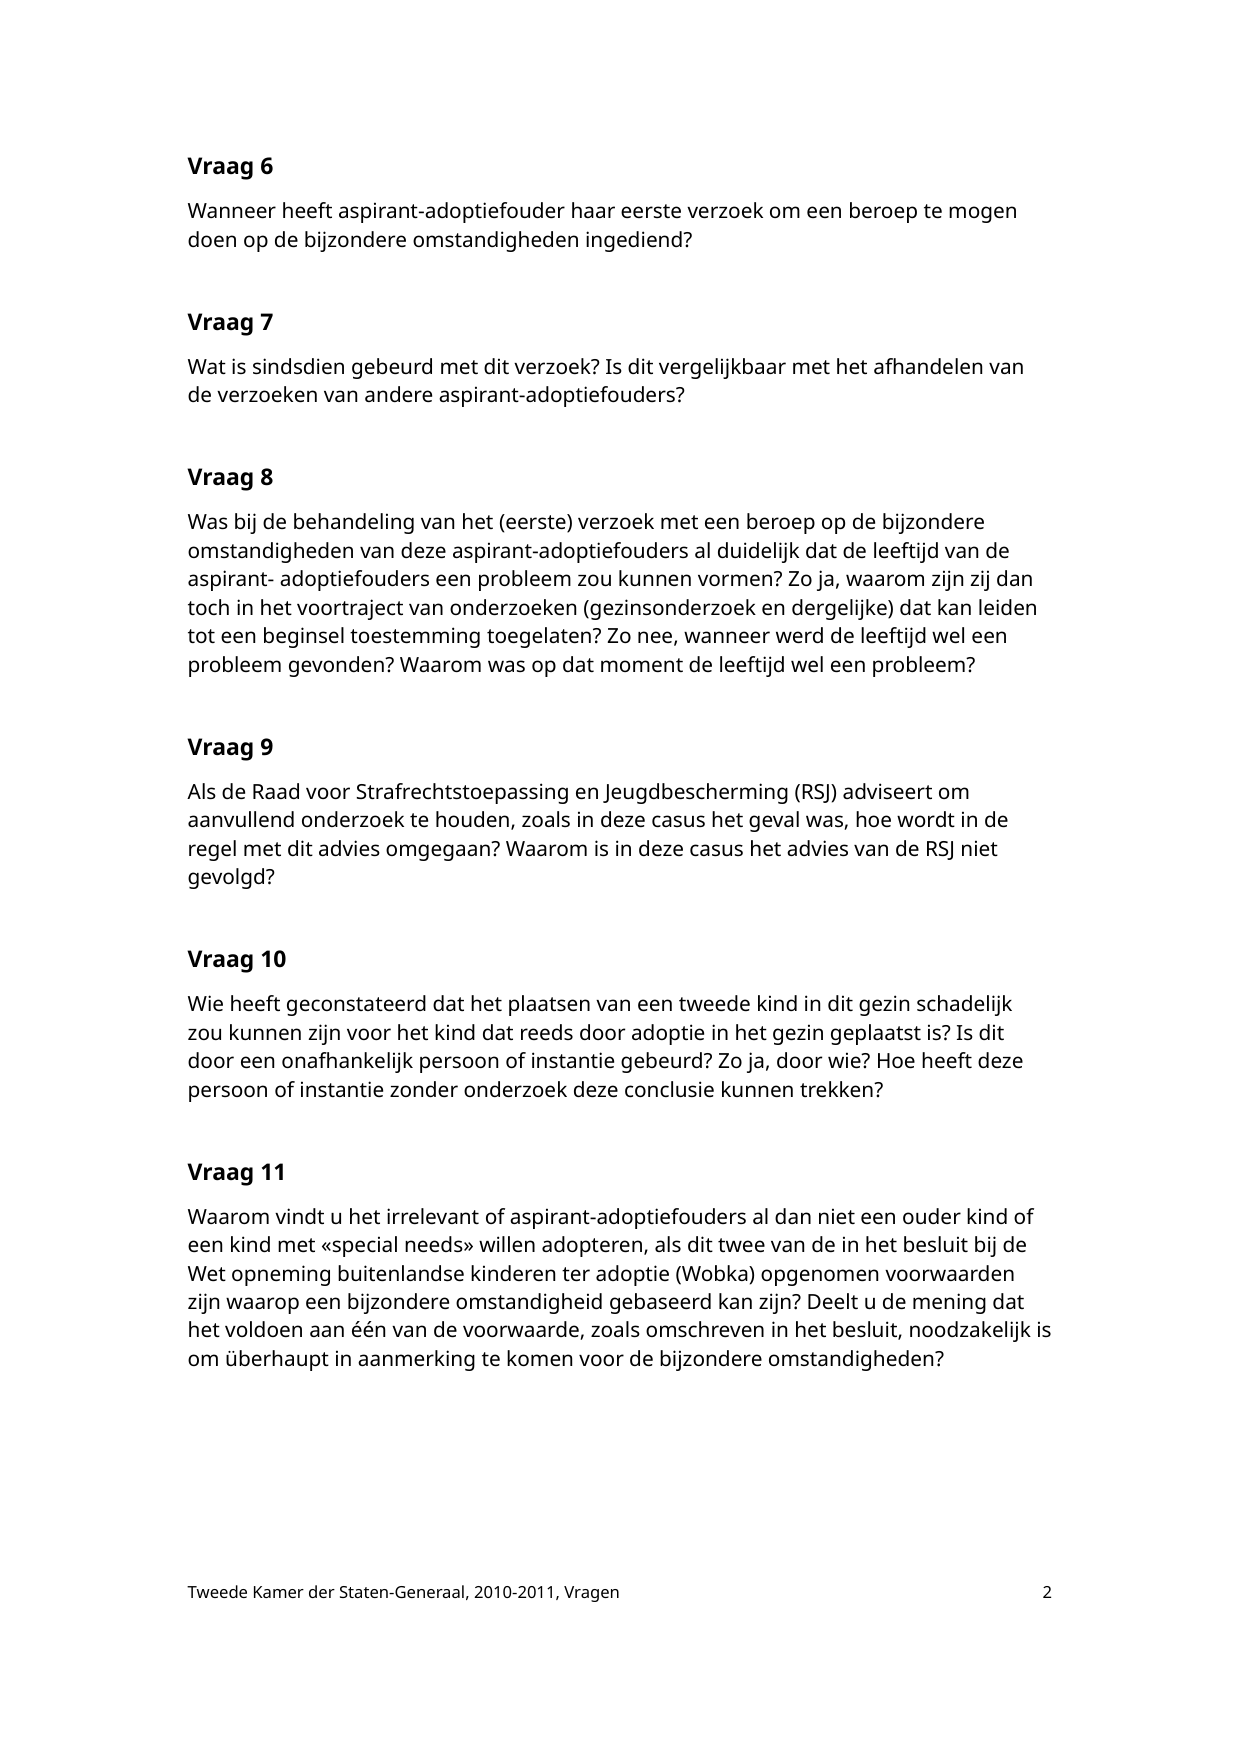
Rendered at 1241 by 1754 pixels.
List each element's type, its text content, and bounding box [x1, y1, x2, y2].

subtitle Vraag 6 [187, 150, 1053, 181]
text Als de Raad voor Strafrechtstoepassing en Jeugdbescherming (RSJ) adviseert om aanvullend onderzoek te houden, zoals in deze casus het geval was, hoe wordt in de regel met dit advies omgegaan? Waarom is in deze casus het advies van de RSJ niet gevolgd? [187, 777, 1053, 891]
subtitle Vraag 11 [187, 1156, 1053, 1187]
text Wie heeft geconstateerd dat het plaatsen van een tweede kind in dit gezin schadelijk zou kunnen zijn voor het kind dat reeds door adoptie in het gezin geplaatst is? Is dit door een onafhankelijk persoon of instantie gebeurd? Zo ja, door wie? Hoe heeft deze persoon of instantie zonder onderzoek deze conclusie kunnen trekken? [187, 989, 1053, 1103]
subtitle Vraag 10 [187, 943, 1053, 974]
subtitle Vraag 9 [187, 731, 1053, 762]
text Waarom vindt u het irrelevant of aspirant-adoptiefouders al dan niet een ouder kind of een kind met «special needs» willen adopteren, als dit twee van de in het besluit bij de Wet opneming buitenlandse kinderen ter adoptie (Wobka) opgenomen voorwaarden zijn waarop een bijzondere omstandigheid gebaseerd kan zijn? Deelt u de mening dat het voldoen aan één van de voorwaarde, zoals omschreven in het besluit, noodzakelijk is om überhaupt in aanmerking te komen voor de bijzondere omstandigheden? [187, 1202, 1053, 1372]
text Wat is sindsdien gebeurd met dit verzoek? Is dit vergelijkbaar met het afhandelen van de verzoeken van andere aspirant-adoptiefouders? [187, 352, 1053, 409]
subtitle Vraag 8 [187, 461, 1053, 492]
text Was bij de behandeling van het (eerste) verzoek met een beroep op de bijzondere omstandigheden van deze aspirant-adoptiefouders al duidelijk dat de leeftijd van de aspirant- adoptiefouders een probleem zou kunnen vormen? Zo ja, waarom zijn zij dan toch in het voortraject van onderzoeken (gezinsonderzoek en dergelijke) dat kan leiden tot een beginsel toestemming toegelaten? Zo nee, wanneer werd de leeftijd wel een probleem gevonden? Waarom was op dat moment de leeftijd wel een probleem? [187, 507, 1053, 678]
text Wanneer heeft aspirant-adoptiefouder haar eerste verzoek om een beroep te mogen doen op de bijzondere omstandigheden ingediend? [187, 196, 1053, 253]
subtitle Vraag 7 [187, 306, 1053, 337]
